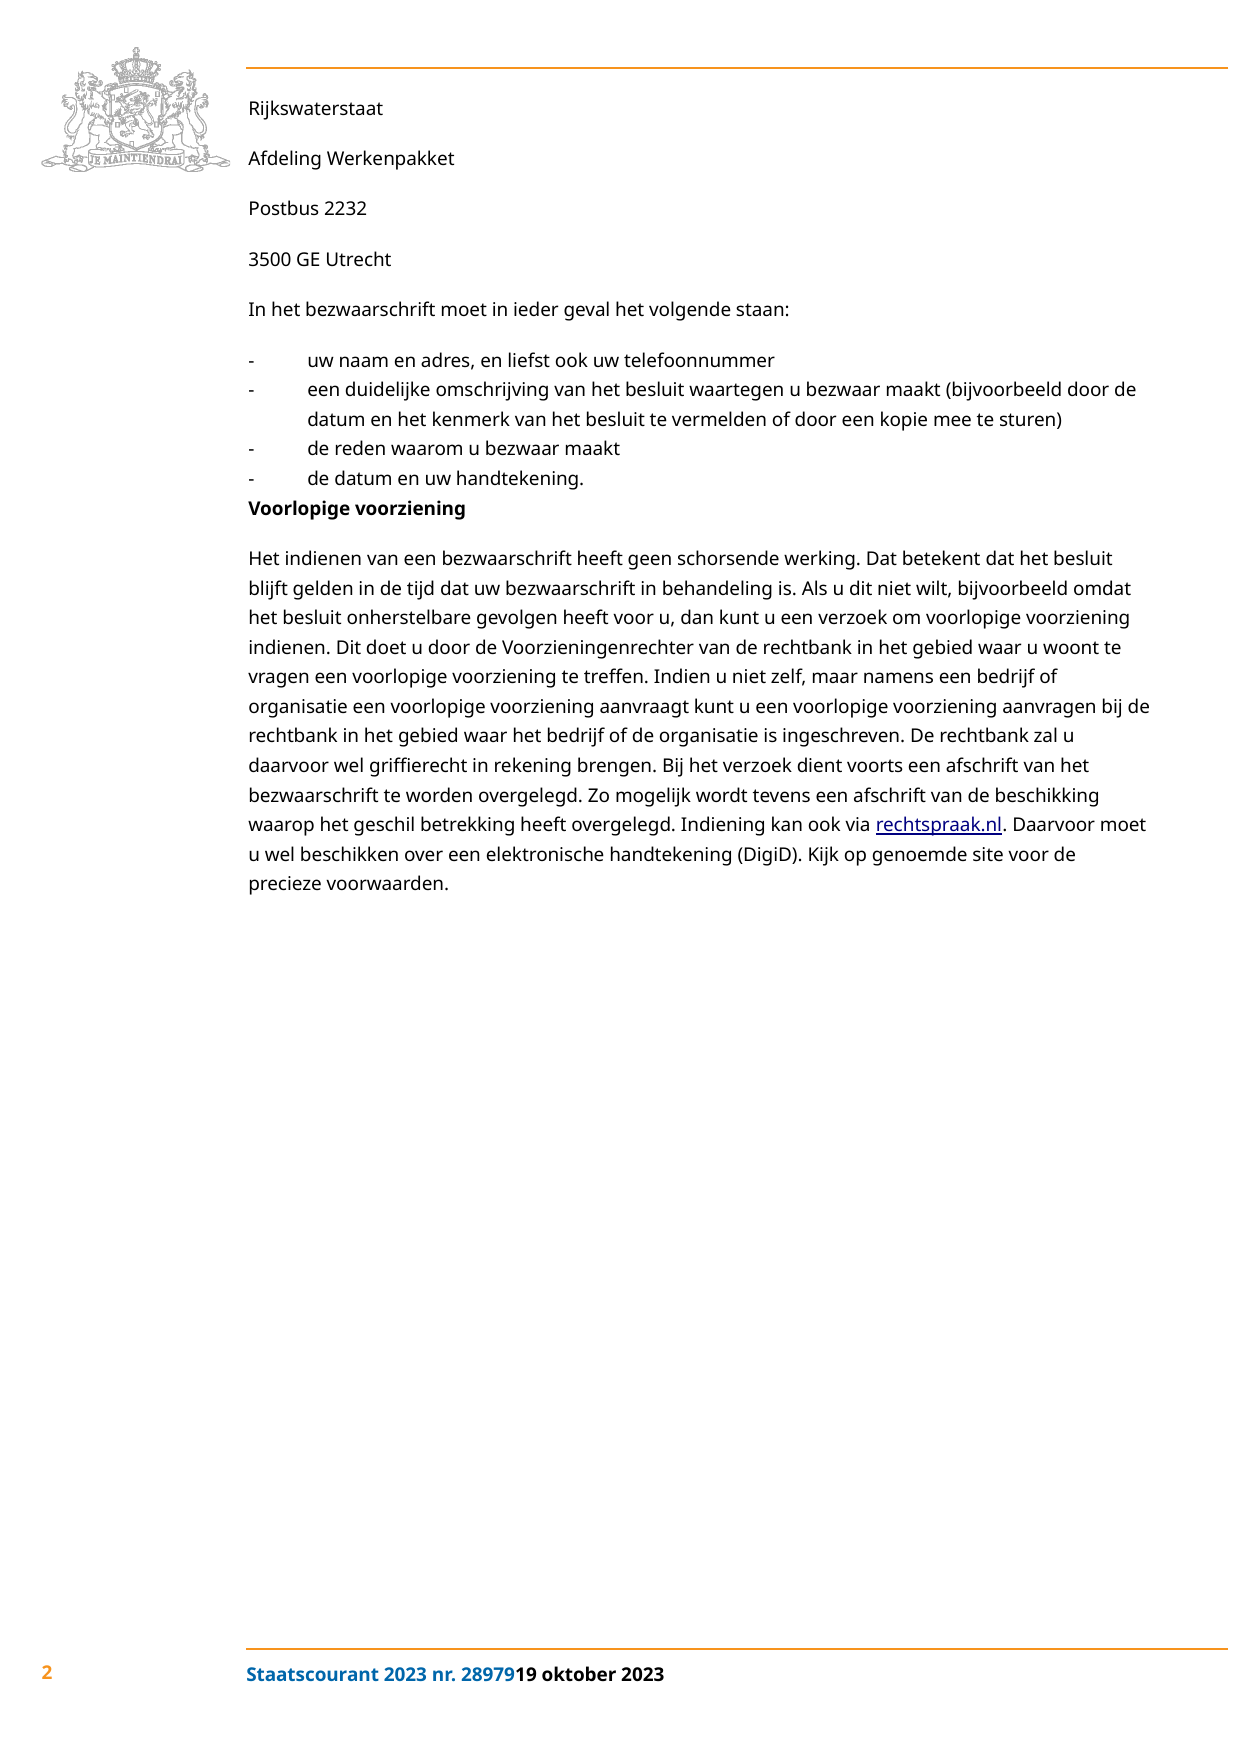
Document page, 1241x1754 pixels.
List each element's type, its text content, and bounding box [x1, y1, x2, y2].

list de reden waarom u bezwaar maakt [248, 436, 1152, 461]
text Het indienen van een bezwaarschrift heeft geen schorsende werking. Dat betekent dat het besluit blijft gelden in de tijd dat uw bezwaarschrift in behandeling is. Als u dit niet wilt, bijvoorbeeld omdat het besluit onherstelbare gevolgen heeft voor u, dan kunt u een verzoek om voorlopige voorziening indienen. Dit doet u door de Voorzieningenrechter van de rechtbank in het gebied waar u woont te vragen een voorlopige voorziening te treffen. Indien u niet zelf, maar namens een bedrijf of organisatie een voorlopige voorziening aanvraagt kunt u een voorlopige voorziening aanvragen bij de rechtbank in het gebied waar het bedrijf of de organisatie is ingeschreven. De rechtbank zal u daarvoor wel griffierecht in rekening brengen. Bij het verzoek dient voorts een afschrift van het bezwaarschrift te worden overgelegd. Zo mogelijk wordt tevens een afschrift van de beschikking waarop het geschil betrekking heeft overgelegd. Indiening kan ook via rechtspraak.nl. Daarvoor moet u wel beschikken over een elektronische handtekening (DigiD). Kijk op genoemde site voor de precieze voorwaarden. [248, 545, 1152, 896]
text Voorlopige voorziening [248, 495, 1152, 521]
text Rijkswaterstaat [248, 95, 1152, 121]
text 3500 GE Utrecht [248, 246, 1152, 272]
text Postbus 2232 [248, 196, 1152, 221]
text Afdeling Werkenpakket [248, 145, 1152, 171]
list een duidelijke omschrijving van het besluit waartegen u bezwaar maakt (bijvoorbeeld door de datum en het kenmerk van het besluit te vermelden of door een kopie mee te sturen) [248, 376, 1152, 432]
list uw naam en adres, en liefst ook uw telefoonnummer [248, 347, 1152, 373]
list de datum en uw handtekening. [248, 465, 1152, 491]
picture [41, 47, 231, 172]
text In het bezwaarschrift moet in ieder geval het volgende staan: [248, 296, 1152, 322]
